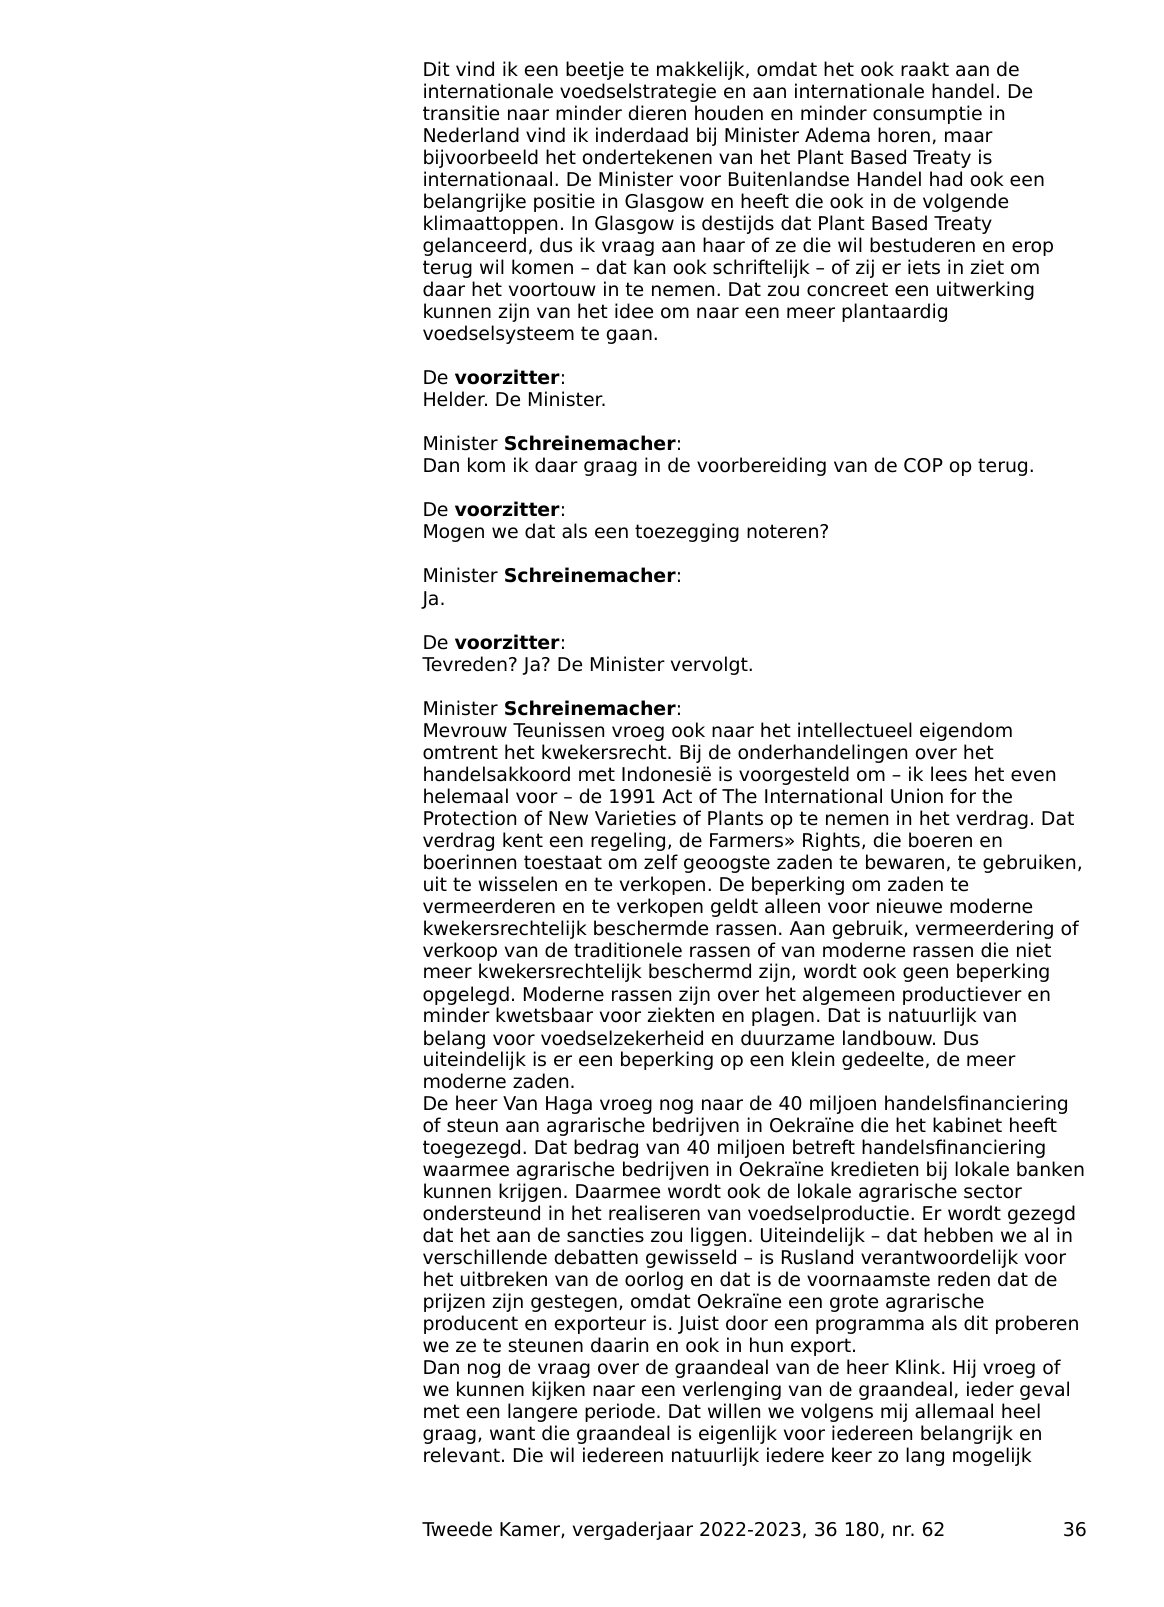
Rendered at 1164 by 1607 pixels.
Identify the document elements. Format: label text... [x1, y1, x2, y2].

text Dan kom ik daar graag in de voorbereiding van de COP op terug. [422, 455, 1087, 477]
text De heer Van Haga vroeg nog naar de 40 miljoen handelsfinanciering of steun aan agrarische bedrijven in Oekraïne die het kabinet heeft toegezegd. Dat bedrag van 40 miljoen betreft handelsfinanciering waarmee agrarische bedrijven in Oekraïne kredieten bij lokale banken kunnen krijgen. Daarmee wordt ook de lokale agrarische sector ondersteund in het realiseren van voedselproductie. Er wordt gezegd dat het aan de sancties zou liggen. Uiteindelijk – dat hebben we al in verschillende debatten gewisseld – is Rusland verantwoordelijk voor het uitbreken van de oorlog en dat is de voornaamste reden dat de prijzen zijn gestegen, omdat Oekraïne een grote agrarische producent en exporteur is. Juist door een programma als dit proberen we ze te steunen daarin en ook in hun export. [422, 1093, 1087, 1357]
text Minister Schreinemacher: [422, 698, 1087, 720]
text De voorzitter: [422, 367, 1087, 389]
text De voorzitter: [422, 632, 1087, 653]
text Minister Schreinemacher: [422, 433, 1087, 455]
text Dit vind ik een beetje te makkelijk, omdat het ook raakt aan de internationale voedselstrategie en aan internationale handel. De transitie naar minder dieren houden en minder consumptie in Nederland vind ik inderdaad bij Minister Adema horen, maar bijvoorbeeld het ondertekenen van het Plant Based Treaty is internationaal. De Minister voor Buitenlandse Handel had ook een belangrijke positie in Glasgow en heeft die ook in de volgende klimaattoppen. In Glasgow is destijds dat Plant Based Treaty gelanceerd, dus ik vraag aan haar of ze die wil bestuderen en erop terug wil komen – dat kan ook schriftelijk – of zij er iets in ziet om daar het voortouw in te nemen. Dat zou concreet een uitwerking kunnen zijn van het idee om naar een meer plantaardig voedselsysteem te gaan. [422, 59, 1087, 345]
text Tevreden? Ja? De Minister vervolgt. [422, 653, 1087, 676]
text De voorzitter: [422, 499, 1087, 521]
text Dan nog de vraag over de graandeal van de heer Klink. Hij vroeg of we kunnen kijken naar een verlenging van de graandeal, ieder geval met een langere periode. Dat willen we volgens mij allemaal heel graag, want die graandeal is eigenlijk voor iedereen belangrijk en relevant. Die wil iedereen natuurlijk iedere keer zo lang mogelijk [422, 1357, 1087, 1467]
text Minister Schreinemacher: [422, 565, 1087, 587]
text Mogen we dat als een toezegging noteren? [422, 521, 1087, 543]
text Helder. De Minister. [422, 389, 1087, 411]
text Ja. [422, 587, 1087, 609]
text Mevrouw Teunissen vroeg ook naar het intellectueel eigendom omtrent het kwekersrecht. Bij de onderhandelingen over het handelsakkoord met Indonesië is voorgesteld om – ik lees het even helemaal voor – de 1991 Act of The International Union for the Protection of New Varieties of Plants op te nemen in het verdrag. Dat verdrag kent een regeling, de Farmers» Rights, die boeren en boerinnen toestaat om zelf geoogste zaden te bewaren, te gebruiken, uit te wisselen en te verkopen. De beperking om zaden te vermeerderen en te verkopen geldt alleen voor nieuwe moderne kwekersrechtelijk beschermde rassen. Aan gebruik, vermeerdering of verkoop van de traditionele rassen of van moderne rassen die niet meer kwekersrechtelijk beschermd zijn, wordt ook geen beperking opgelegd. Moderne rassen zijn over het algemeen productiever en minder kwetsbaar voor ziekten en plagen. Dat is natuurlijk van belang voor voedselzekerheid en duurzame landbouw. Dus uiteindelijk is er een beperking op een klein gedeelte, de meer moderne zaden. [422, 720, 1087, 1093]
